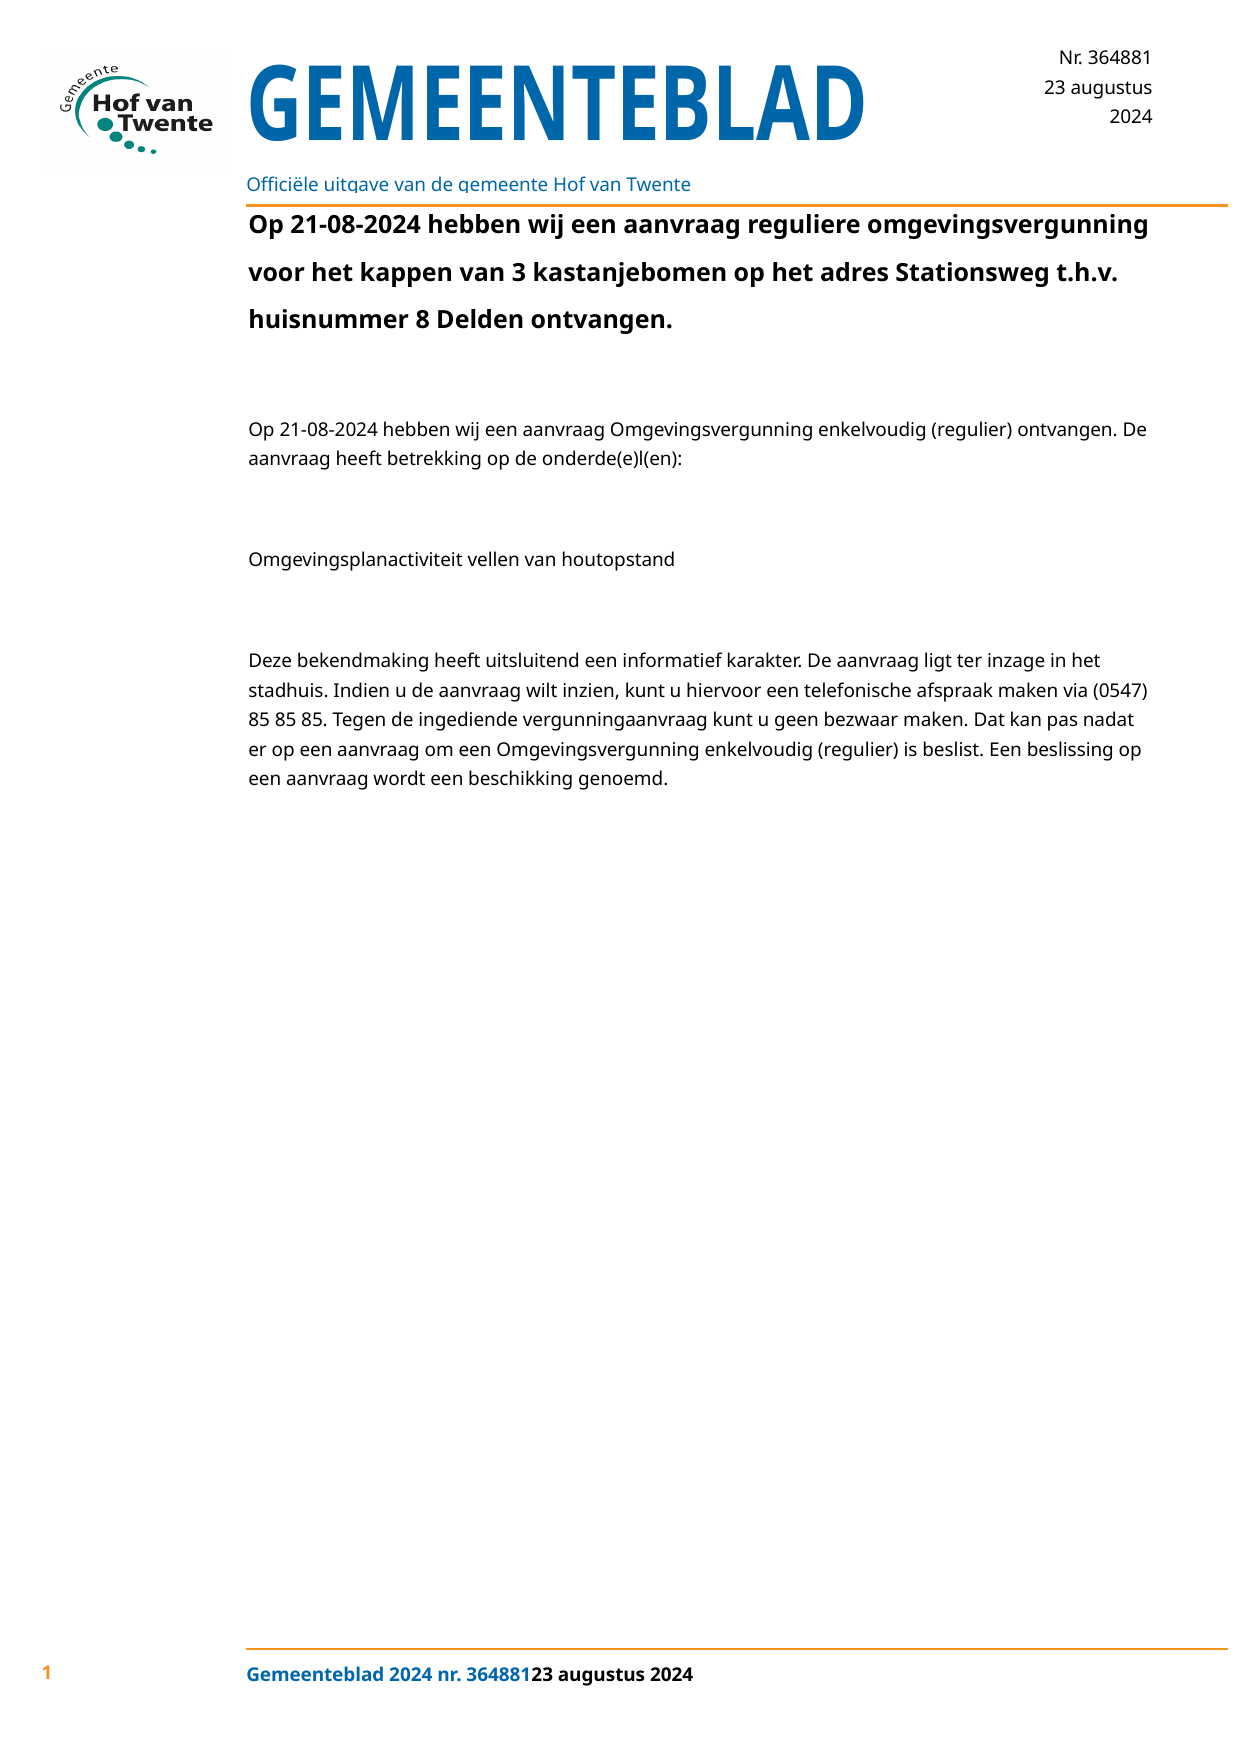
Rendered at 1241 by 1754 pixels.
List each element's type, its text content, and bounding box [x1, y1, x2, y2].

text Omgevingsplanactiviteit vellen van houtopstand [248, 546, 1152, 572]
text Op 21-08-2024 hebben wij een aanvraag reguliere omgevingsvergunning voor het kappen van 3 kastanjebomen op het adres Stationsweg t.h.v. huisnummer 8 Delden ontvangen. [248, 207, 1152, 336]
text Deze bekendmaking heeft uitsluitend een informatief karakter. De aanvraag ligt ter inzage in het stadhuis. Indien u de aanvraag wilt inzien, kunt u hiervoor een telefonische afspraak maken via (0547) 85 85 85. Tegen de ingediende vergunningaanvraag kunt u geen bezwaar maken. Dat kan pas nadat er op een aanvraag om een Omgevingsvergunning enkelvoudig (regulier) is beslist. Een beslissing op een aanvraag wordt een beschikking genoemd. [248, 647, 1152, 791]
text Op 21-08-2024 hebben wij een aanvraag Omgevingsvergunning enkelvoudig (regulier) ontvangen. De aanvraag heeft betrekking op de onderde(e)l(en): [248, 416, 1152, 471]
picture [41, 47, 231, 172]
